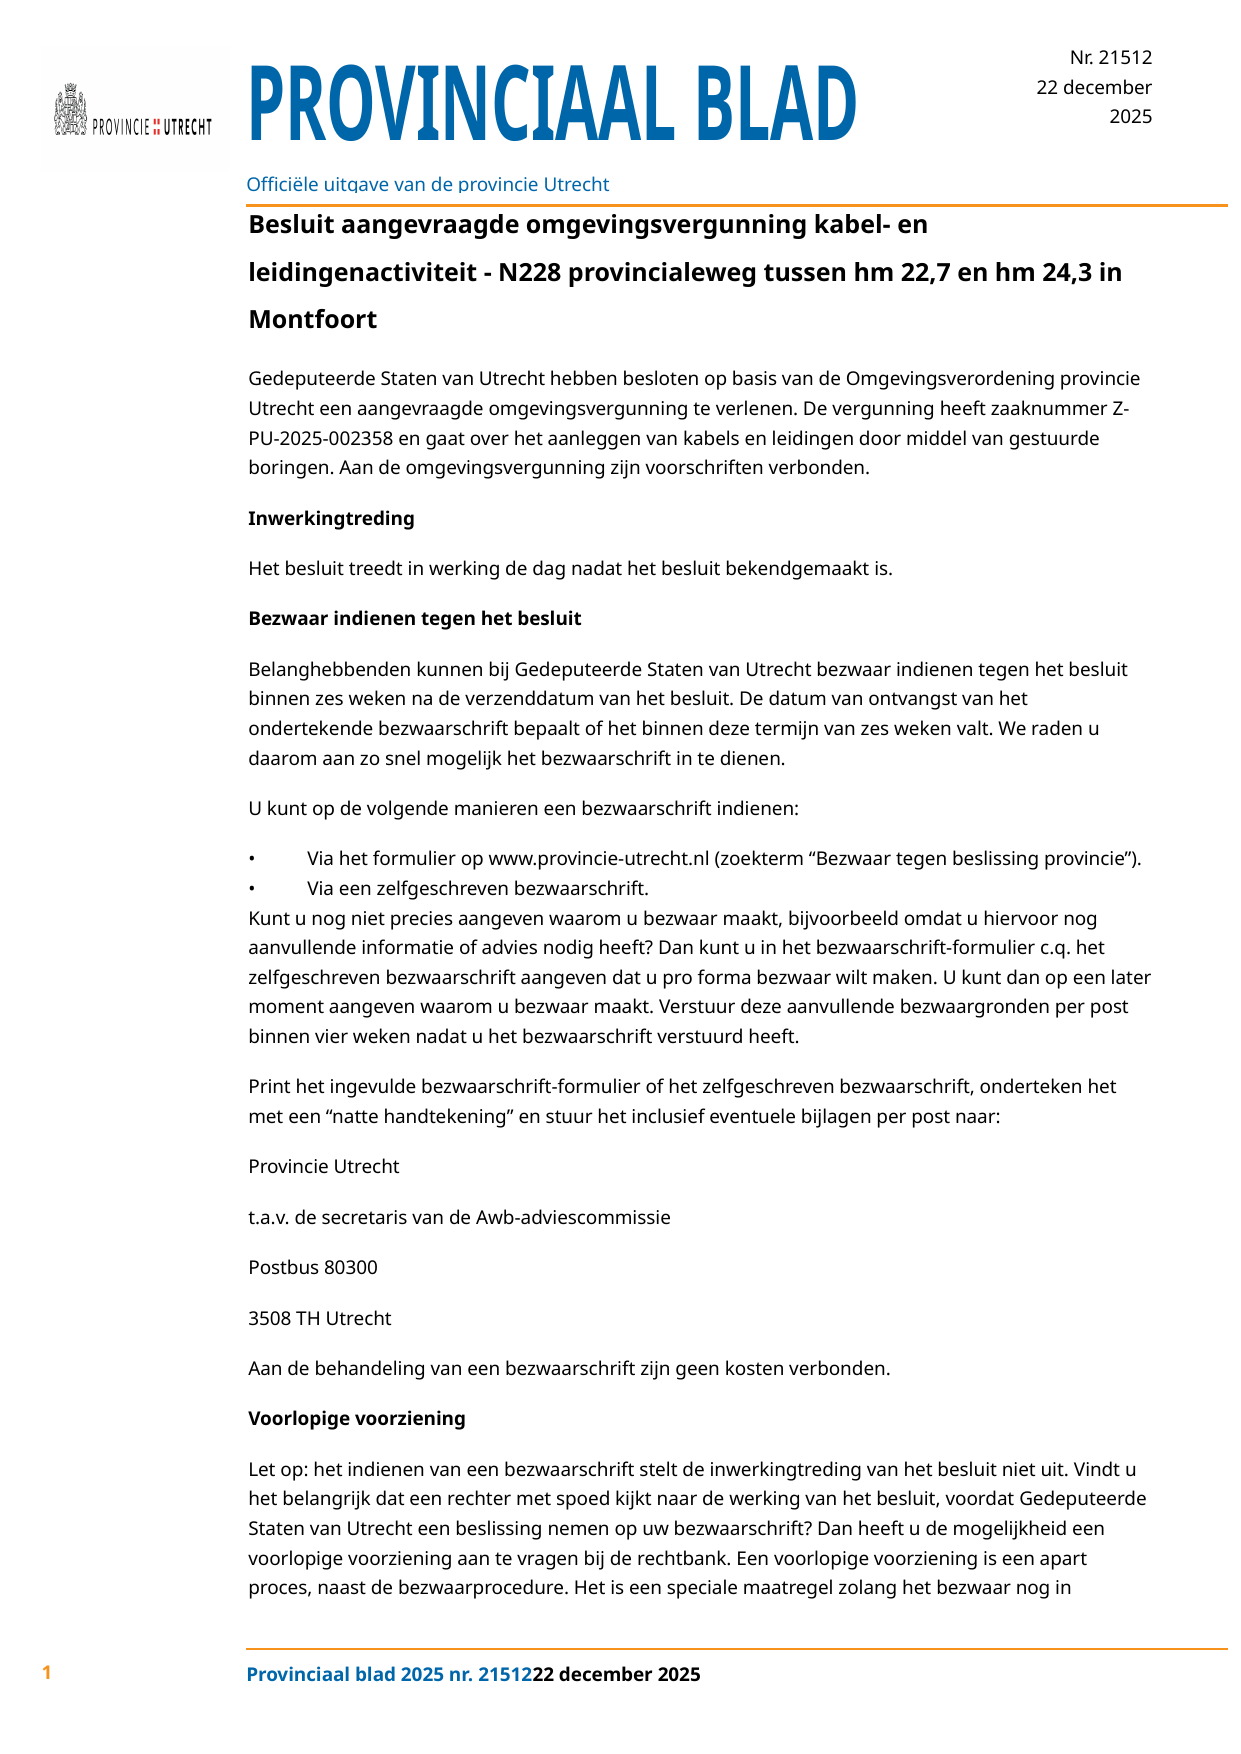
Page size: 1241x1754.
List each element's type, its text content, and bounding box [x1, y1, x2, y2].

text 3508 TH Utrecht [248, 1305, 1152, 1330]
text U kunt op de volgende manieren een bezwaarschrift indienen: [248, 795, 1152, 821]
text Gedeputeerde Staten van Utrecht hebben besloten op basis van de Omgevingsverordening provincie Utrecht een aangevraagde omgevingsvergunning te verlenen. De vergunning heeft zaaknummer Z-PU-2025-002358 en gaat over het aanleggen van kabels en leidingen door middel van gestuurde boringen. Aan de omgevingsvergunning zijn voorschriften verbonden. [248, 366, 1152, 480]
text Aan de behandeling van een bezwaarschrift zijn geen kosten verbonden. [248, 1355, 1152, 1381]
text t.a.v. de secretaris van de Awb-adviescommissie [248, 1204, 1152, 1229]
list Via het formulier op www.provincie-utrecht.nl (zoekterm “Bezwaar tegen beslissing provincie”). [248, 846, 1152, 871]
text Belanghebbenden kunnen bij Gedeputeerde Staten van Utrecht bezwaar indienen tegen het besluit binnen zes weken na de verzenddatum van het besluit. De datum van ontvangst van het ondertekende bezwaarschrift bepaalt of het binnen deze termijn van zes weken valt. We raden u daarom aan zo snel mogelijk het bezwaarschrift in te dienen. [248, 656, 1152, 770]
list Via een zelfgeschreven bezwaarschrift. [248, 875, 1152, 901]
picture [41, 47, 231, 172]
text Provincie Utrecht [248, 1153, 1152, 1179]
text Bezwaar indienen tegen het besluit [248, 606, 1152, 631]
text Let op: het indienen van een bezwaarschrift stelt de inwerkingtreding van het besluit niet uit. Vindt u het belangrijk dat een rechter met spoed kijkt naar de werking van het besluit, voordat Gedeputeerde Staten van Utrecht een beslissing nemen op uw bezwaarschrift? Dan heeft u de mogelijkheid een voorlopige voorziening aan te vragen bij de rechtbank. Een voorlopige voorziening is een apart proces, naast de bezwaarprocedure. Het is een speciale maatregel zolang het bezwaar nog in [248, 1456, 1152, 1600]
text Inwerkingtreding [248, 505, 1152, 530]
text Kunt u nog niet precies aangeven waarom u bezwaar maakt, bijvoorbeeld omdat u hiervoor nog aanvullende informatie of advies nodig heeft? Dan kunt u in het bezwaarschrift-formulier c.q. het zelfgeschreven bezwaarschrift aangeven dat u pro forma bezwaar wilt maken. U kunt dan op een later moment aangeven waarom u bezwaar maakt. Verstuur deze aanvullende bezwaargronden per post binnen vier weken nadat u het bezwaarschrift verstuurd heeft. [248, 905, 1152, 1049]
text Besluit aangevraagde omgevingsvergunning kabel- en leidingenactiviteit - N228 provincialeweg tussen hm 22,7 en hm 24,3 in Montfoort [248, 207, 1152, 336]
text Het besluit treedt in werking de dag nadat het besluit bekendgemaakt is. [248, 555, 1152, 581]
text Print het ingevulde bezwaarschrift-formulier of het zelfgeschreven bezwaarschrift, onderteken het met een “natte handtekening” en stuur het inclusief eventuele bijlagen per post naar: [248, 1073, 1152, 1129]
text Voorlopige voorziening [248, 1406, 1152, 1431]
text Postbus 80300 [248, 1254, 1152, 1280]
